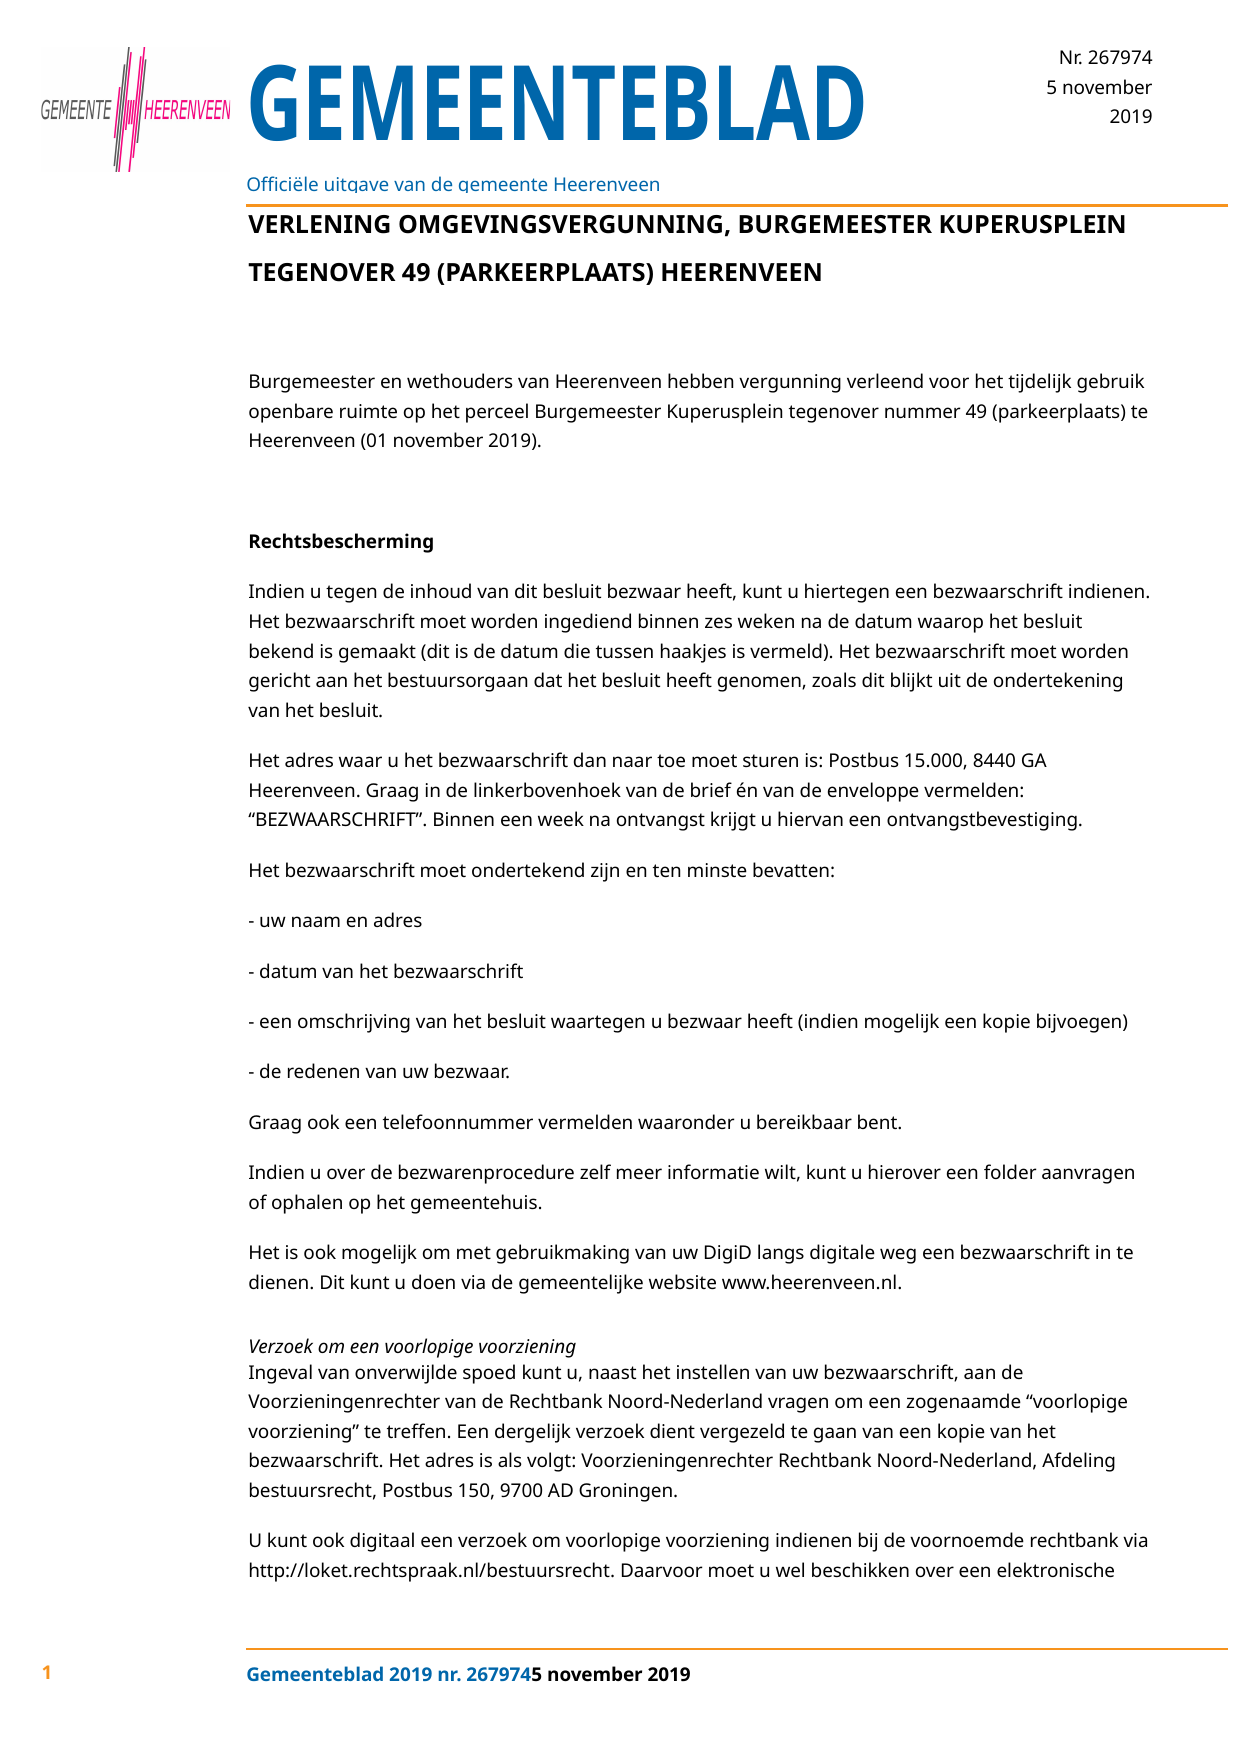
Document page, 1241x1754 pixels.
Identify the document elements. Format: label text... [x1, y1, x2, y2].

text - datum van het bezwaarschrift [248, 958, 1152, 984]
picture [41, 47, 231, 172]
text Rechtsbescherming [248, 528, 1152, 554]
text - een omschrijving van het besluit waartegen u bezwaar heeft (indien mogelijk een kopie bijvoegen) [248, 1008, 1152, 1034]
text Indien u over de bezwarenprocedure zelf meer informatie wilt, kunt u hierover een folder aanvragen of ophalen op het gemeentehuis. [248, 1159, 1152, 1215]
text Burgemeester en wethouders van Heerenveen hebben vergunning verleend voor het tijdelijk gebruik openbare ruimte op het perceel Burgemeester Kuperusplein tegenover nummer 49 (parkeerplaats) te Heerenveen (01 november 2019). [248, 368, 1152, 453]
text VERLENING OMGEVINGSVERGUNNING, BURGEMEESTER KUPERUSPLEIN TEGENOVER 49 (PARKEERPLAATS) HEERENVEEN [248, 207, 1152, 288]
text Verzoek om een voorlopige voorziening [248, 1333, 1152, 1359]
text U kunt ook digitaal een verzoek om voorlopige voorziening indienen bij de voornoemde rechtbank via http://loket.rechtspraak.nl/bestuursrecht. Daarvoor moet u wel beschikken over een elektronische [248, 1528, 1152, 1583]
text - uw naam en adres [248, 907, 1152, 933]
text Het is ook mogelijk om met gebruikmaking van uw DigiD langs digitale weg een bezwaarschrift in te dienen. Dit kunt u doen via de gemeentelijke website www.heerenveen.nl. [248, 1239, 1152, 1295]
text Het adres waar u het bezwaarschrift dan naar toe moet sturen is: Postbus 15.000, 8440 GA Heerenveen. Graag in de linkerbovenhoek van de brief én van de enveloppe vermelden: “BEZWAARSCHRIFT”. Binnen een week na ontvangst krijgt u hiervan een ontvangstbevestiging. [248, 747, 1152, 832]
text Indien u tegen de inhoud van dit besluit bezwaar heeft, kunt u hiertegen een bezwaarschrift indienen. Het bezwaarschrift moet worden ingediend binnen zes weken na de datum waarop het besluit bekend is gemaakt (dit is de datum die tussen haakjes is vermeld). Het bezwaarschrift moet worden gericht aan het bestuursorgaan dat het besluit heeft genomen, zoals dit blijkt uit de ondertekening van het besluit. [248, 579, 1152, 723]
text Ingeval van onverwijlde spoed kunt u, naast het instellen van uw bezwaarschrift, aan de Voorzieningenrechter van de Rechtbank Noord-Nederland vragen om een zogenaamde “voorlopige voorziening” te treffen. Een dergelijk verzoek dient vergezeld te gaan van een kopie van het bezwaarschrift. Het adres is als volgt: Voorzieningenrechter Rechtbank Noord-Nederland, Afdeling bestuursrecht, Postbus 150, 9700 AD Groningen. [248, 1359, 1152, 1503]
text Graag ook een telefoonnummer vermelden waaronder u bereikbaar bent. [248, 1109, 1152, 1135]
text - de redenen van uw bezwaar. [248, 1059, 1152, 1084]
text Het bezwaarschrift moet ondertekend zijn en ten minste bevatten: [248, 857, 1152, 883]
